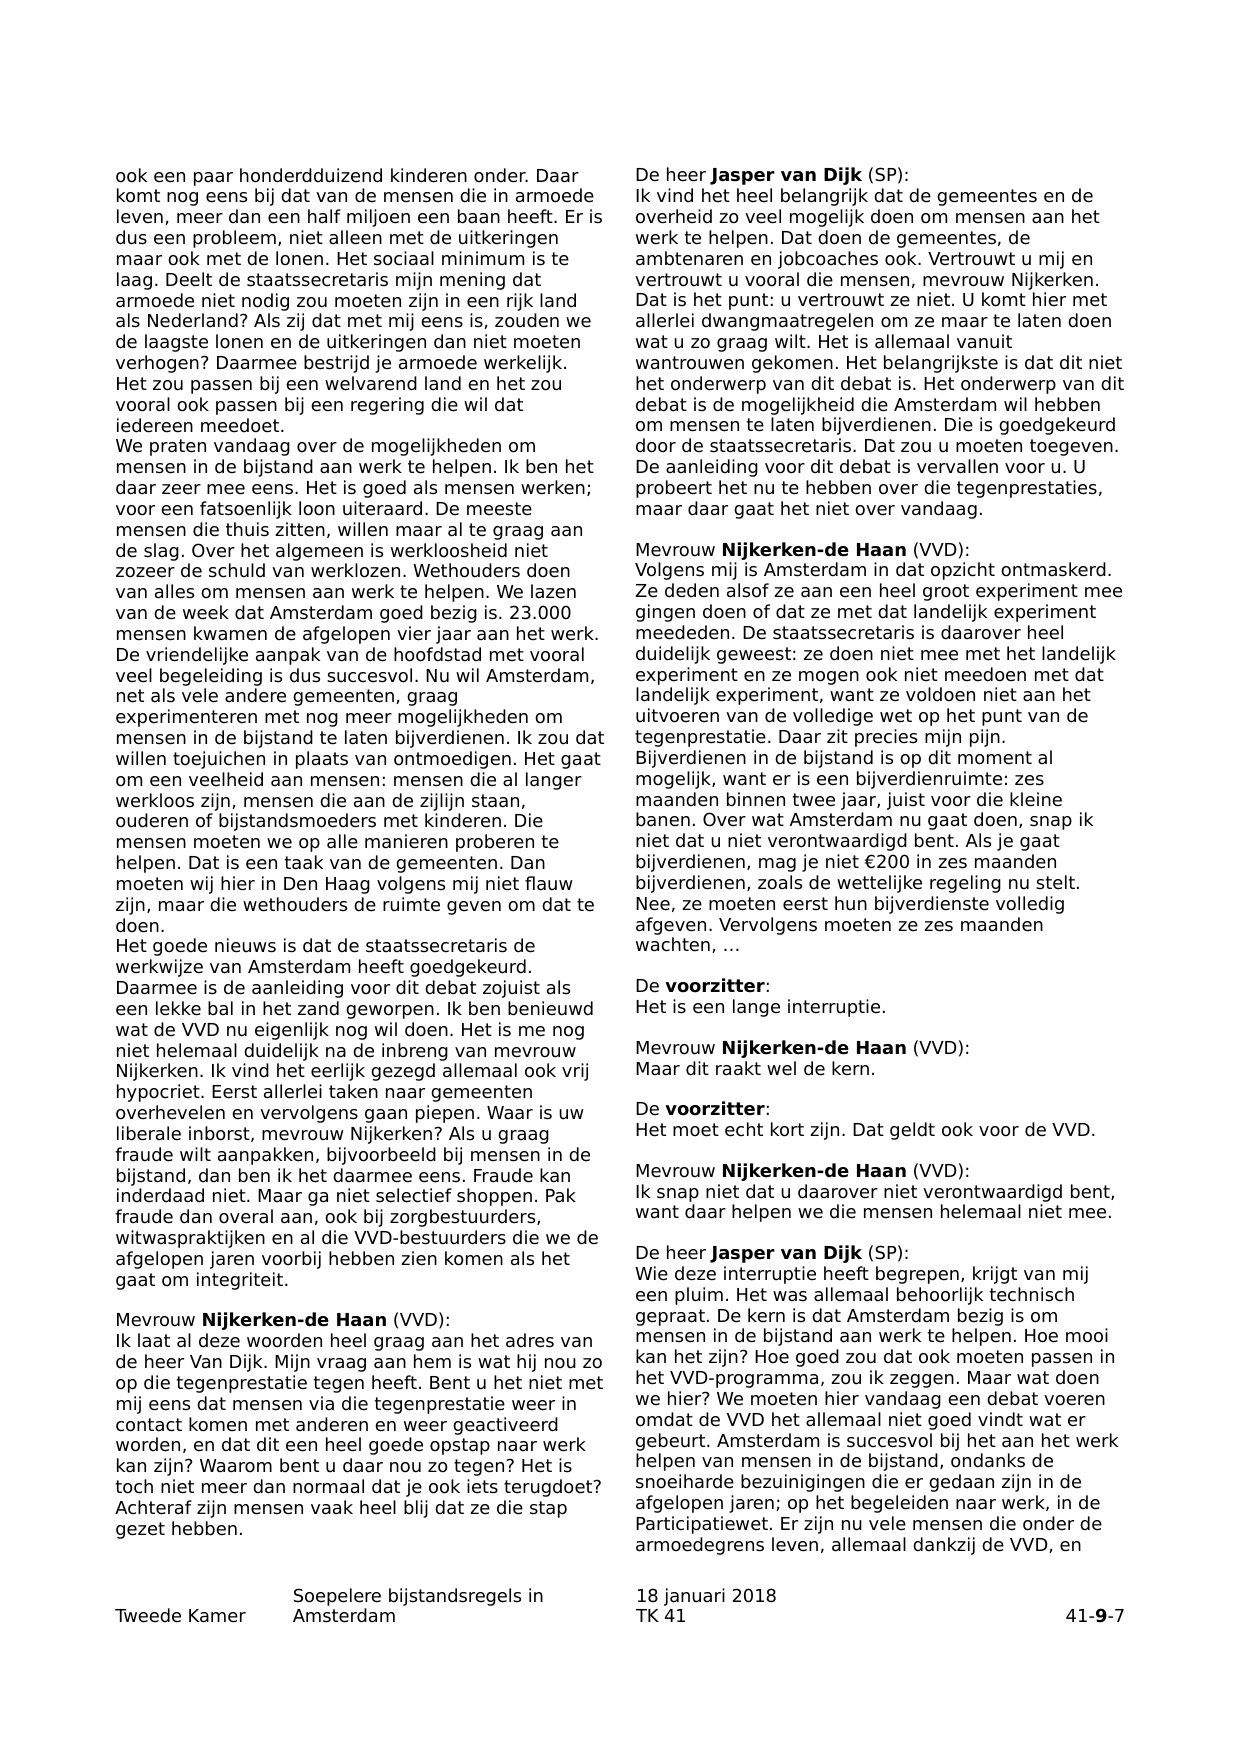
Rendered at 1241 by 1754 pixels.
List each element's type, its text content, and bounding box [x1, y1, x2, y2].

text De voorzitter: [635, 1099, 1125, 1120]
text ook een paar honderdduizend kinderen onder. Daar komt nog eens bij dat van de mensen die in armoede leven, meer dan een half miljoen een baan heeft. Er is dus een probleem, niet alleen met de uitkeringen maar ook met de lonen. Het sociaal minimum is te laag. Deelt de staatssecretaris mijn mening dat armoede niet nodig zou moeten zijn in een rijk land als Nederland? Als zij dat met mij eens is, zouden we de laagste lonen en de uitkeringen dan niet moeten verhogen? Daarmee bestrijd je armoede werkelijk. Het zou passen bij een welvarend land en het zou vooral ook passen bij een regering die wil dat iedereen meedoet. [115, 165, 605, 436]
text De heer Jasper van Dijk (SP): [635, 1243, 1125, 1264]
text Het is een lange interruptie. [635, 997, 1125, 1017]
text Het moet echt kort zijn. Dat geldt ook voor de VVD. [635, 1120, 1125, 1141]
text Wie deze interruptie heeft begrepen, krijgt van mij een pluim. Het was allemaal behoorlijk technisch gepraat. De kern is dat Amsterdam bezig is om mensen in de bijstand aan werk te helpen. Hoe mooi kan het zijn? Hoe goed zou dat ook moeten passen in het VVD-programma, zou ik zeggen. Maar wat doen we hier? We moeten hier vandaag een debat voeren omdat de VVD het allemaal niet goed vindt wat er gebeurt. Amsterdam is succesvol bij het aan het werk helpen van mensen in de bijstand, ondanks de snoeiharde bezuinigingen die er gedaan zijn in de afgelopen jaren; op het begeleiden naar werk, in de Participatiewet. Er zijn nu vele mensen die onder de armoedegrens leven, allemaal dankzij de VVD, en [635, 1264, 1125, 1555]
text Mevrouw Nijkerken-de Haan (VVD): [115, 1310, 605, 1331]
text Volgens mij is Amsterdam in dat opzicht ontmaskerd. Ze deden alsof ze aan een heel groot experiment mee gingen doen of dat ze met dat landelijk experiment meededen. De staatssecretaris is daarover heel duidelijk geweest: ze doen niet mee met het landelijk experiment en ze mogen ook niet meedoen met dat landelijk experiment, want ze voldoen niet aan het uitvoeren van de volledige wet op het punt van de tegenprestatie. Daar zit precies mijn pijn. [635, 560, 1125, 748]
text Maar dit raakt wel de kern. [635, 1058, 1125, 1079]
text Ik vind het heel belangrijk dat de gemeentes en de overheid zo veel mogelijk doen om mensen aan het werk te helpen. Dat doen de gemeentes, de ambtenaren en jobcoaches ook. Vertrouwt u mij en vertrouwt u vooral die mensen, mevrouw Nijkerken. Dat is het punt: u vertrouwt ze niet. U komt hier met allerlei dwangmaatregelen om ze maar te laten doen wat u zo graag wilt. Het is allemaal vanuit wantrouwen gekomen. Het belangrijkste is dat dit niet het onderwerp van dit debat is. Het onderwerp van dit debat is de mogelijkheid die Amsterdam wil hebben om mensen te laten bijverdienen. Die is goedgekeurd door de staatssecretaris. Dat zou u moeten toegeven. De aanleiding voor dit debat is vervallen voor u. U probeert het nu te hebben over die tegenprestaties, maar daar gaat het niet over vandaag. [635, 186, 1125, 519]
text De voorzitter: [635, 976, 1125, 997]
text Bijverdienen in de bijstand is op dit moment al mogelijk, want er is een bijverdienruimte: zes maanden binnen twee jaar, juist voor die kleine banen. Over wat Amsterdam nu gaat doen, snap ik niet dat u niet verontwaardigd bent. Als je gaat bijverdienen, mag je niet €200 in zes maanden bijverdienen, zoals de wettelijke regeling nu stelt. Nee, ze moeten eerst hun bijverdienste volledig afgeven. Vervolgens moeten ze zes maanden wachten, … [635, 748, 1125, 956]
text Mevrouw Nijkerken-de Haan (VVD): [635, 539, 1125, 560]
text Mevrouw Nijkerken-de Haan (VVD): [635, 1037, 1125, 1058]
text Mevrouw Nijkerken-de Haan (VVD): [635, 1161, 1125, 1181]
text Ik laat al deze woorden heel graag aan het adres van de heer Van Dijk. Mijn vraag aan hem is wat hij nou zo op die tegenprestatie tegen heeft. Bent u het niet met mij eens dat mensen via die tegenprestatie weer in contact komen met anderen en weer geactiveerd worden, en dat dit een heel goede opstap naar werk kan zijn? Waarom bent u daar nou zo tegen? Het is toch niet meer dan normaal dat je ook iets terugdoet? Achteraf zijn mensen vaak heel blij dat ze die stap gezet hebben. [115, 1331, 605, 1539]
text Het goede nieuws is dat de staatssecretaris de werkwijze van Amsterdam heeft goedgekeurd. Daarmee is de aanleiding voor dit debat zojuist als een lekke bal in het zand geworpen. Ik ben benieuwd wat de VVD nu eigenlijk nog wil doen. Het is me nog niet helemaal duidelijk na de inbreng van mevrouw Nijkerken. Ik vind het eerlijk gezegd allemaal ook vrij hypocriet. Eerst allerlei taken naar gemeenten overhevelen en vervolgens gaan piepen. Waar is uw liberale inborst, mevrouw Nijkerken? Als u graag fraude wilt aanpakken, bijvoorbeeld bij mensen in de bijstand, dan ben ik het daarmee eens. Fraude kan inderdaad niet. Maar ga niet selectief shoppen. Pak fraude dan overal aan, ook bij zorgbestuurders, witwaspraktijken en al die VVD-bestuurders die we de afgelopen jaren voorbij hebben zien komen als het gaat om integriteit. [115, 936, 605, 1290]
text Ik snap niet dat u daarover niet verontwaardigd bent, want daar helpen we die mensen helemaal niet mee. [635, 1181, 1125, 1223]
text We praten vandaag over de mogelijkheden om mensen in de bijstand aan werk te helpen. Ik ben het daar zeer mee eens. Het is goed als mensen werken; voor een fatsoenlijk loon uiteraard. De meeste mensen die thuis zitten, willen maar al te graag aan de slag. Over het algemeen is werkloosheid niet zozeer de schuld van werklozen. Wethouders doen van alles om mensen aan werk te helpen. We lazen van de week dat Amsterdam goed bezig is. 23.000 mensen kwamen de afgelopen vier jaar aan het werk. De vriendelijke aanpak van de hoofdstad met vooral veel begeleiding is dus succesvol. Nu wil Amsterdam, net als vele andere gemeenten, graag experimenteren met nog meer mogelijkheden om mensen in de bijstand te laten bijverdienen. Ik zou dat willen toejuichen in plaats van ontmoedigen. Het gaat om een veelheid aan mensen: mensen die al langer werkloos zijn, mensen die aan de zijlijn staan, ouderen of bijstandsmoeders met kinderen. Die mensen moeten we op alle manieren proberen te helpen. Dat is een taak van de gemeenten. Dan moeten wij hier in Den Haag volgens mij niet flauw zijn, maar die wethouders de ruimte geven om dat te doen. [115, 436, 605, 936]
text De heer Jasper van Dijk (SP): [635, 165, 1125, 186]
